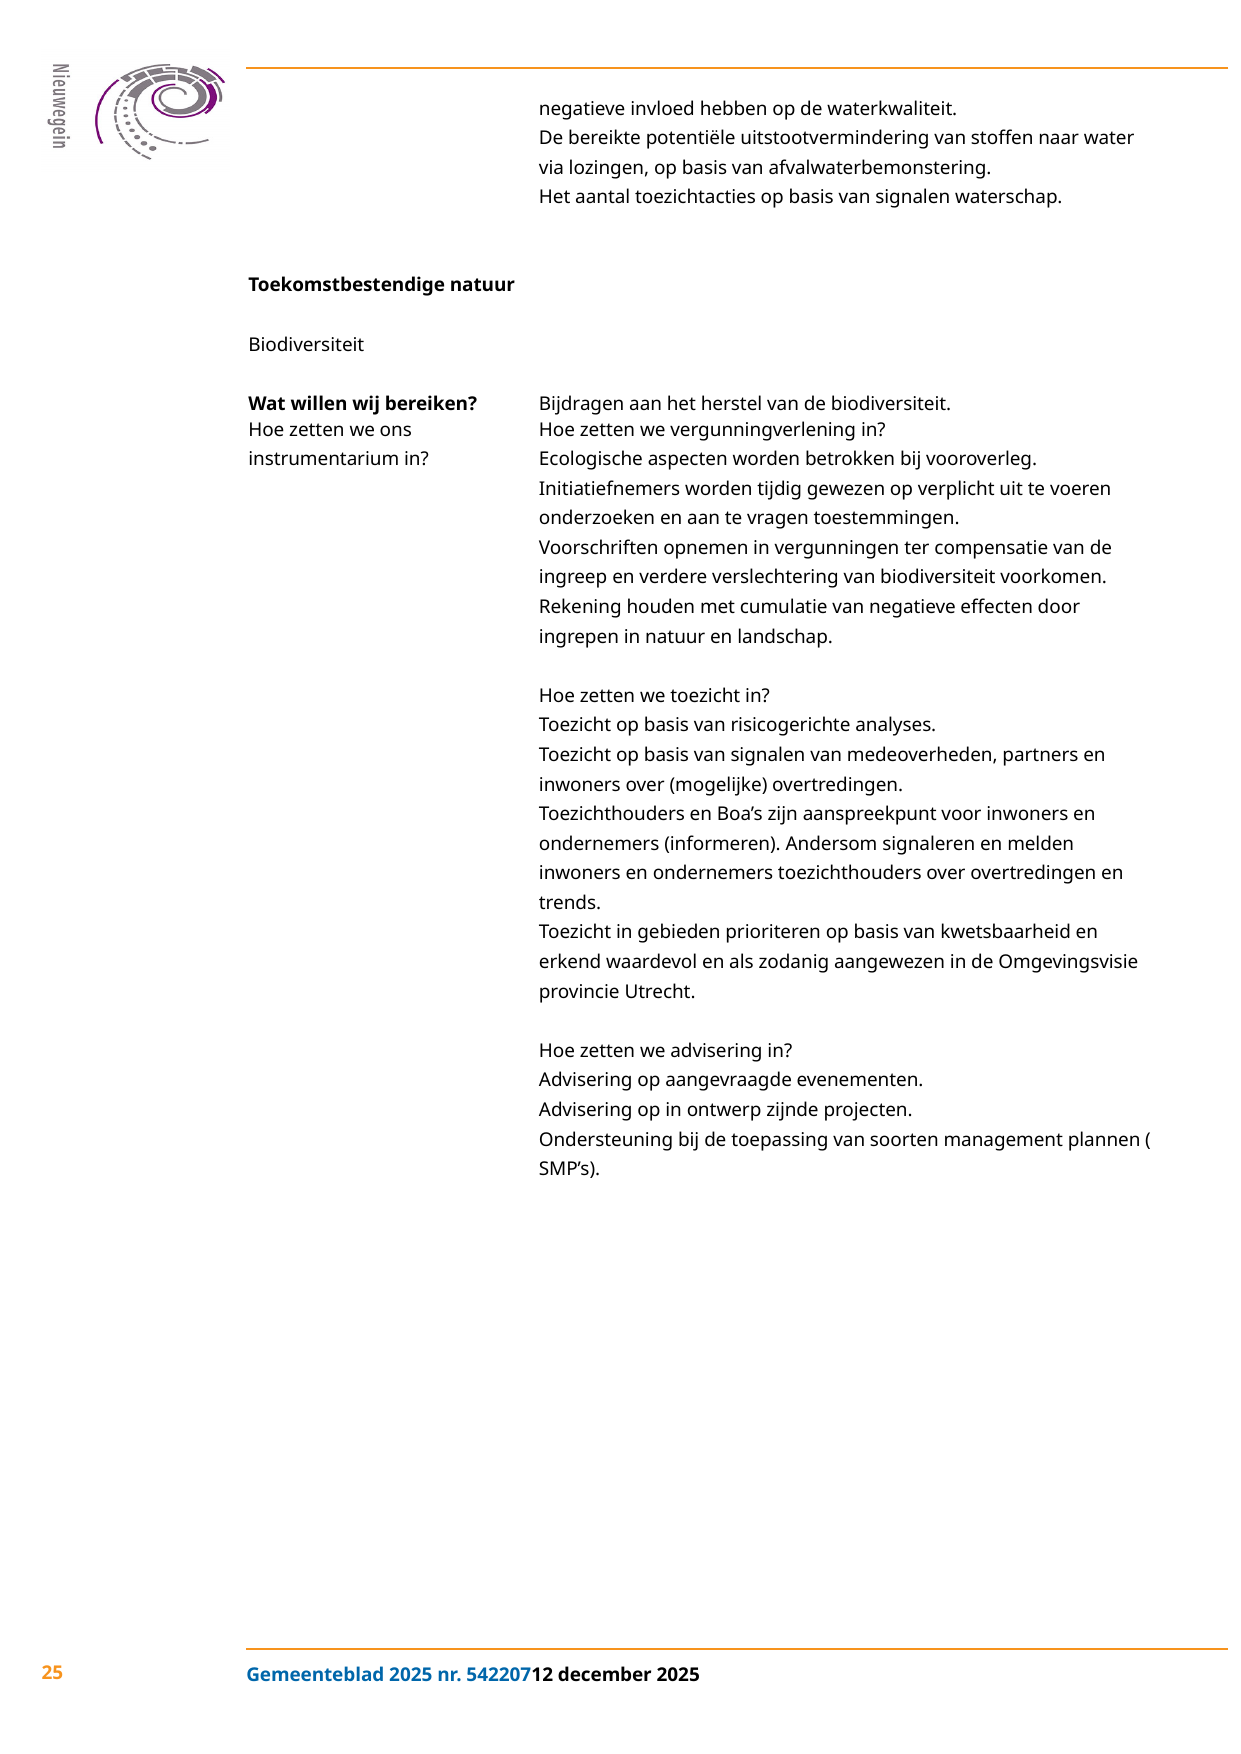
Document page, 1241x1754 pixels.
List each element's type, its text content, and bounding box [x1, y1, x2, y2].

table_header Bijdragen aan het herstel van de biodiversiteit. [539, 390, 1152, 416]
text Biodiversiteit [248, 331, 1152, 357]
picture [41, 47, 231, 172]
text Toekomstbestendige natuur [248, 272, 1152, 297]
table_cell Hoe zetten we vergunningverlening in? Ecologische aspecten worden betrokken bij vooroverleg. Initiatiefnemers worden tijdig gewezen op verplicht uit te voeren onderzoeken en aan te vragen toestemmingen. Voorschriften opnemen in vergunningen ter compensatie van de ingreep en verdere verslechtering van biodiversiteit voorkomen. Rekening houden met cumulatie van negatieve effecten door ingrepen in natuur en landschap. Hoe zetten we toezicht in? Toezicht op basis van risicogerichte analyses. Toezicht op basis van signalen van medeoverheden, partners en inwoners over (mogelijke) overtredingen. Toezichthouders en Boa’s zijn aanspreekpunt voor inwoners en ondernemers (informeren). Andersom signaleren en melden inwoners en ondernemers toezichthouders over overtredingen en trends. Toezicht in gebieden prioriteren op basis van kwetsbaarheid en erkend waardevol en als zodanig aangewezen in de Omgevingsvisie provincie Utrecht. Hoe zetten we advisering in? Advisering op aangevraagde evenementen. Advisering op in ontwerp zijnde projecten. Ondersteuning bij de toepassing van soorten management plannen ( SMP’s). [539, 416, 1152, 1181]
table_cell negatieve invloed hebben op de waterkwaliteit. De bereikte potentiële uitstootvermindering van stoffen naar water via lozingen, op basis van afvalwaterbemonstering. Het aantal toezichtacties op basis van signalen waterschap. [539, 95, 1152, 239]
table_cell [248, 95, 539, 239]
table_cell Hoe zetten we ons instrumentarium in? [248, 416, 539, 1181]
table_header Wat willen wij bereiken? [248, 390, 539, 416]
